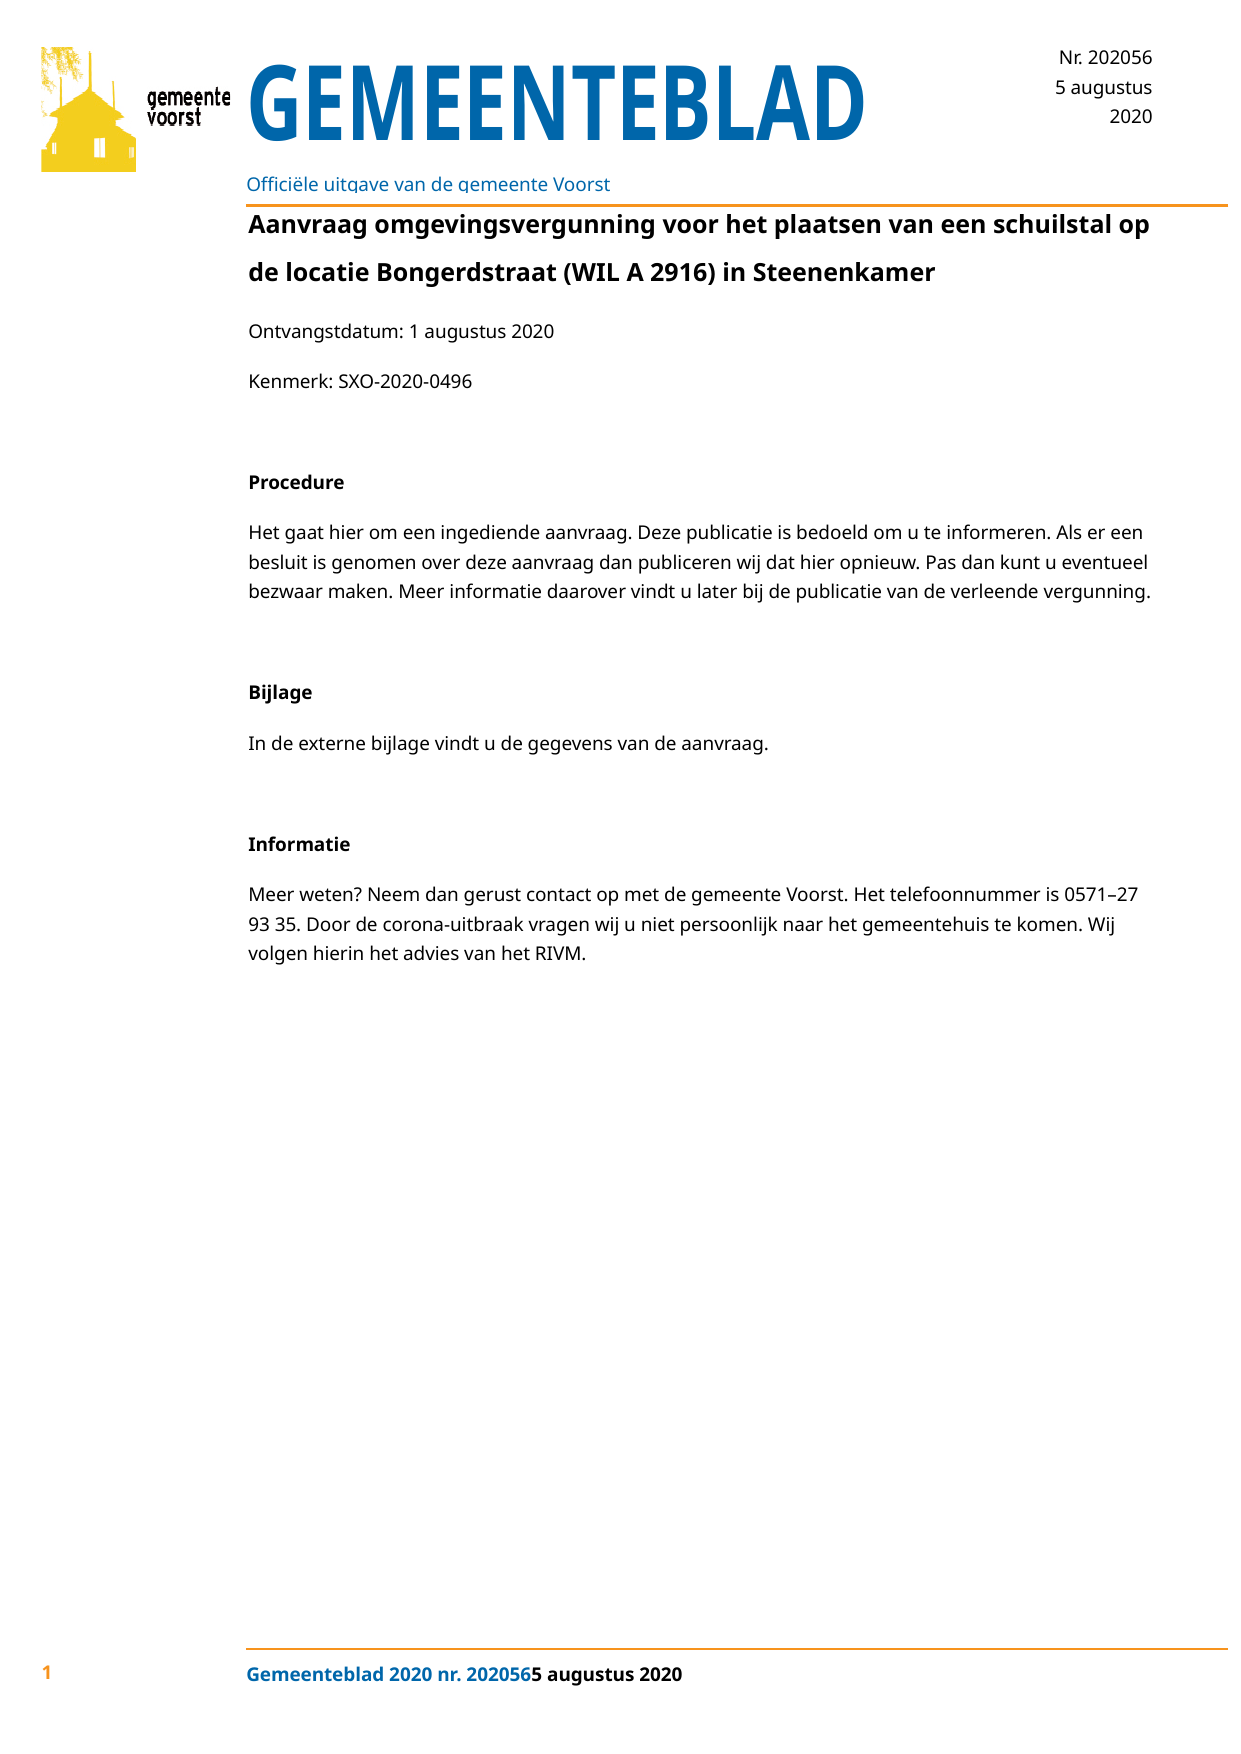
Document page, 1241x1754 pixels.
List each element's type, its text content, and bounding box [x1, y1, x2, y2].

text Informatie [248, 831, 1152, 857]
text Meer weten? Neem dan gerust contact op met de gemeente Voorst. Het telefoonnummer is 0571–27 93 35. Door de corona-uitbraak vragen wij u niet persoonlijk naar het gemeentehuis te komen. Wij volgen hierin het advies van het RIVM. [248, 881, 1152, 966]
text Procedure [248, 469, 1152, 495]
text Bijlage [248, 679, 1152, 705]
text Kenmerk: SXO-2020-0496 [248, 368, 1152, 394]
text Het gaat hier om een ingediende aanvraag. Deze publicatie is bedoeld om u te informeren. Als er een besluit is genomen over deze aanvraag dan publiceren wij dat hier opnieuw. Pas dan kunt u eventueel bezwaar maken. Meer informatie daarover vindt u later bij de publicatie van de verleende vergunning. [248, 519, 1152, 604]
picture [41, 47, 231, 172]
text Aanvraag omgevingsvergunning voor het plaatsen van een schuilstal op de locatie Bongerdstraat (WIL A 2916) in Steenenkamer [248, 207, 1152, 288]
text Ontvangstdatum: 1 augustus 2020 [248, 318, 1152, 344]
text In de externe bijlage vindt u de gegevens van de aanvraag. [248, 730, 1152, 756]
